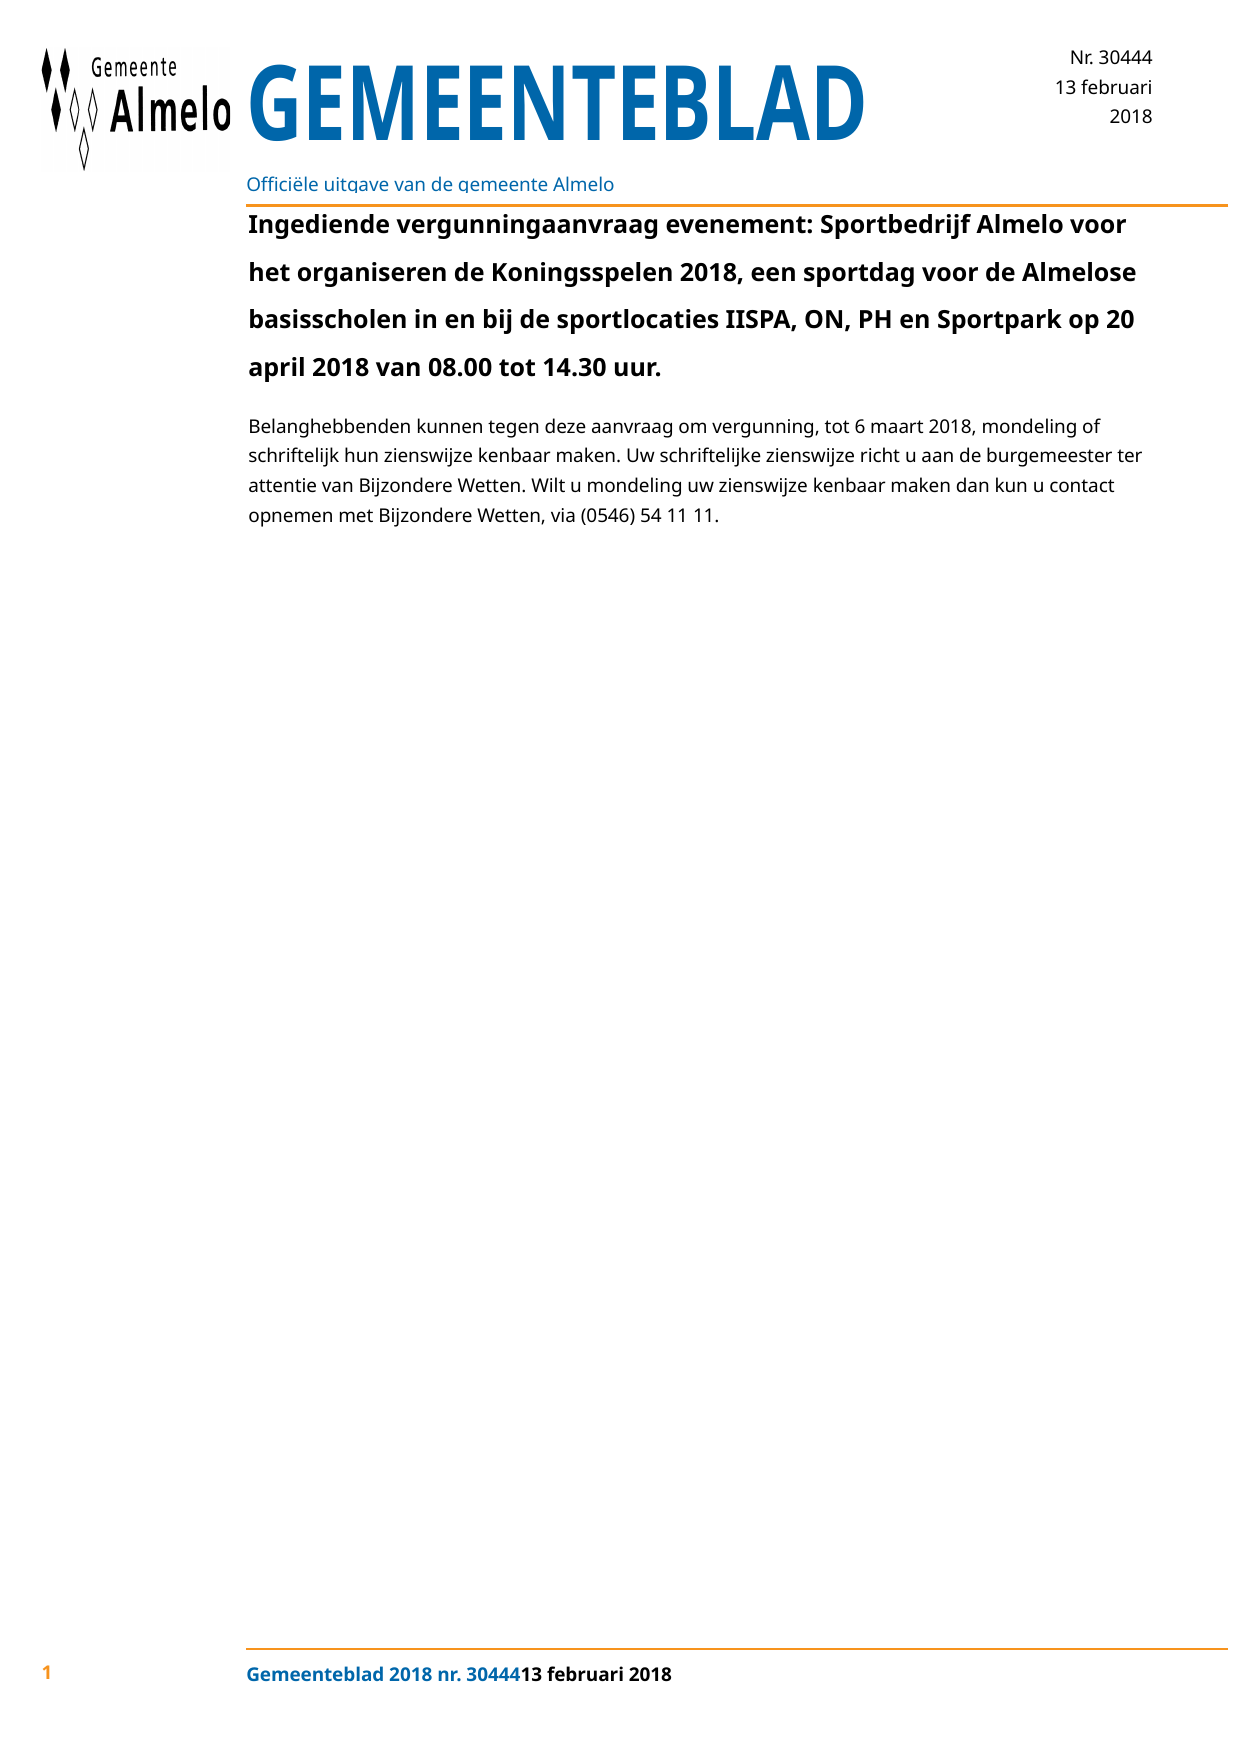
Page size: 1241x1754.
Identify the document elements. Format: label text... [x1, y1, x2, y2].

text Ingediende vergunningaanvraag evenement: Sportbedrijf Almelo voor het organiseren de Koningsspelen 2018, een sportdag voor de Almelose basisscholen in en bij de sportlocaties IISPA, ON, PH en Sportpark op 20 april 2018 van 08.00 tot 14.30 uur. [248, 207, 1152, 384]
picture [41, 47, 231, 172]
text Belanghebbenden kunnen tegen deze aanvraag om vergunning, tot 6 maart 2018, mondeling of schriftelijk hun zienswijze kenbaar maken. Uw schriftelijke zienswijze richt u aan de burgemeester ter attentie van Bijzondere Wetten. Wilt u mondeling uw zienswijze kenbaar maken dan kun u contact opnemen met Bijzondere Wetten, via (0546) 54 11 11. [248, 413, 1152, 528]
